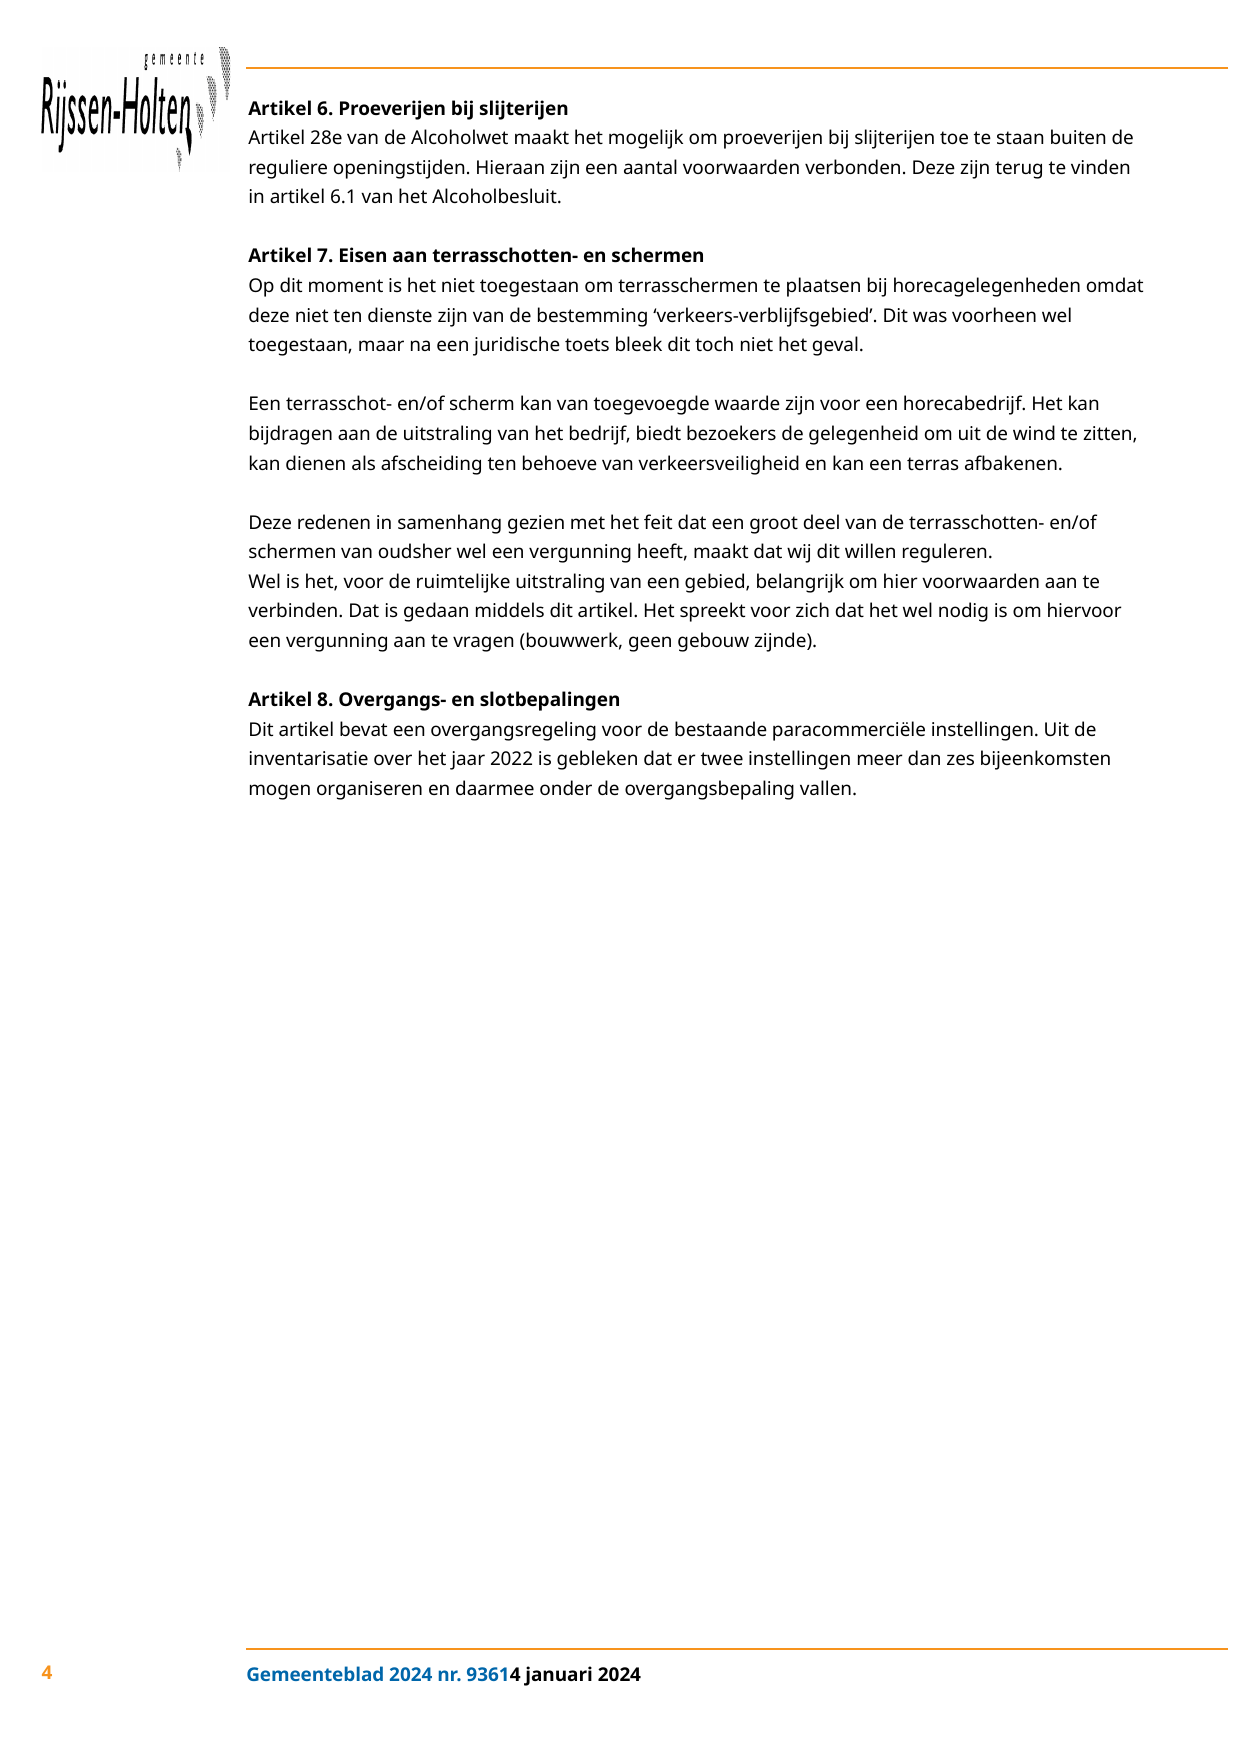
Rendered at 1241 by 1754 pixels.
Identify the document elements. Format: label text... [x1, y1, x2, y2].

text Artikel 8. Overgangs- en slotbepalingen [248, 686, 1152, 712]
text Dit artikel bevat een overgangsregeling voor de bestaande paracommerciële instellingen. Uit de inventarisatie over het jaar 2022 is gebleken dat er twee instellingen meer dan zes bijeenkomsten mogen organiseren en daarmee onder de overgangsbepaling vallen. [248, 716, 1152, 801]
text Een terrasschot- en/of scherm kan van toegevoegde waarde zijn voor een horecabedrijf. Het kan bijdragen aan de uitstraling van het bedrijf, biedt bezoekers de gelegenheid om uit de wind te zitten, kan dienen als afscheiding ten behoeve van verkeersveiligheid en kan een terras afbakenen. [248, 391, 1152, 476]
text Deze redenen in samenhang gezien met het feit dat een groot deel van de terrasschotten- en/of schermen van oudsher wel een vergunning heeft, maakt dat wij dit willen reguleren. [248, 509, 1152, 564]
text Artikel 28e van de Alcoholwet maakt het mogelijk om proeverijen bij slijterijen toe te staan buiten de reguliere openingstijden. Hieraan zijn een aantal voorwaarden verbonden. Deze zijn terug te vinden in artikel 6.1 van het Alcoholbesluit. [248, 124, 1152, 209]
text Wel is het, voor de ruimtelijke uitstraling van een gebied, belangrijk om hier voorwaarden aan te verbinden. Dat is gedaan middels dit artikel. Het spreekt voor zich dat het wel nodig is om hiervoor een vergunning aan te vragen (bouwwerk, geen gebouw zijnde). [248, 568, 1152, 653]
text Artikel 7. Eisen aan terrasschotten- en schermen [248, 243, 1152, 268]
picture [41, 47, 231, 172]
text Op dit moment is het niet toegestaan om terrasschermen te plaatsen bij horecagelegenheden omdat deze niet ten dienste zijn van de bestemming ‘verkeers-verblijfsgebied’. Dit was voorheen wel toegestaan, maar na een juridische toets bleek dit toch niet het geval. [248, 272, 1152, 357]
text Artikel 6. Proeverijen bij slijterijen [248, 95, 1152, 121]
